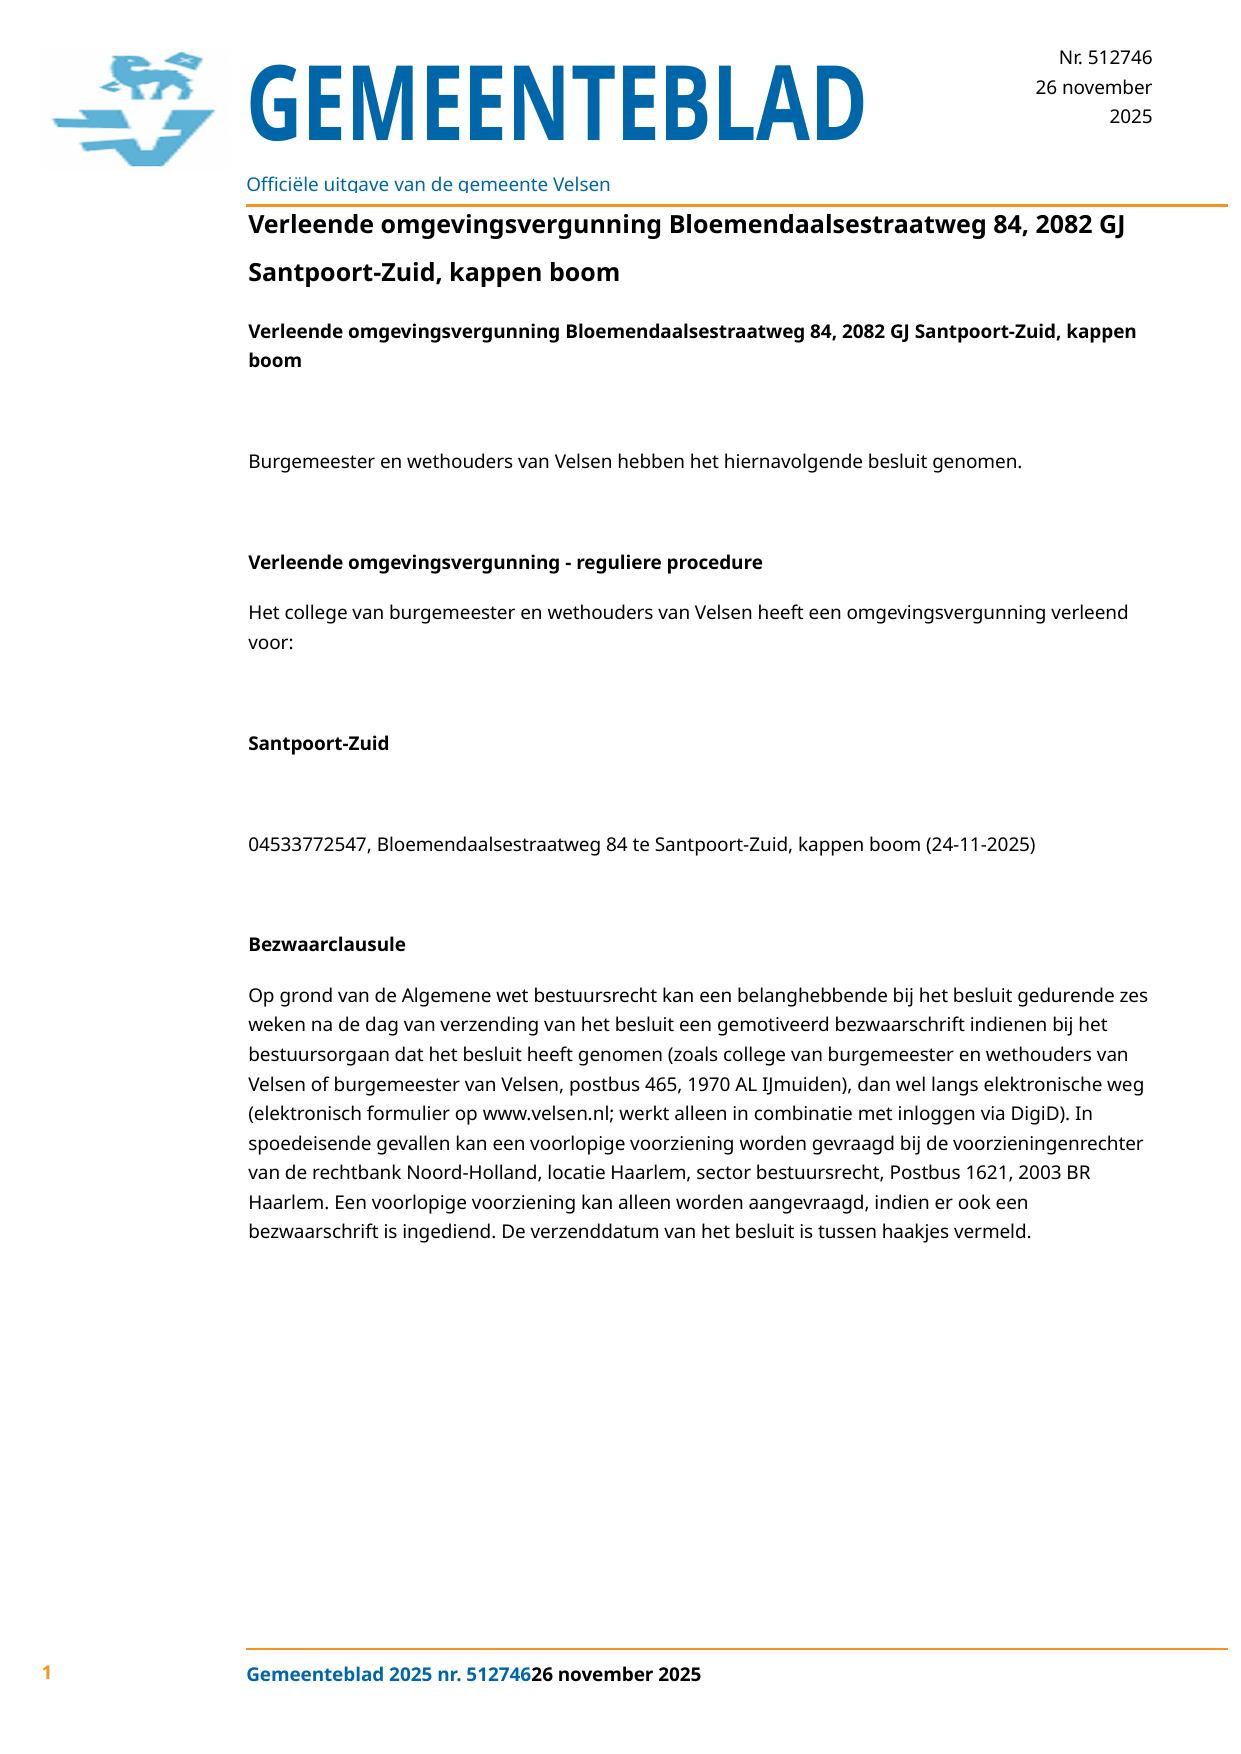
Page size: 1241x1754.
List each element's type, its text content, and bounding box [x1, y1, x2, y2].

text Verleende omgevingsvergunning Bloemendaalsestraatweg 84, 2082 GJ Santpoort-Zuid, kappen boom [248, 318, 1152, 373]
text Verleende omgevingsvergunning Bloemendaalsestraatweg 84, 2082 GJ Santpoort-Zuid, kappen boom [248, 207, 1152, 288]
picture [41, 47, 231, 172]
text Op grond van de Algemene wet bestuursrecht kan een belanghebbende bij het besluit gedurende zes weken na de dag van verzending van het besluit een gemotiveerd bezwaarschrift indienen bij het bestuursorgaan dat het besluit heeft genomen (zoals college van burgemeester en wethouders van Velsen of burgemeester van Velsen, postbus 465, 1970 AL IJmuiden), dan wel langs elektronische weg (elektronisch formulier op www.velsen.nl; werkt alleen in combinatie met inloggen via DigiD). In spoedeisende gevallen kan een voorlopige voorziening worden gevraagd bij de voorzieningenrechter van de rechtbank Noord-Holland, locatie Haarlem, sector bestuursrecht, Postbus 1621, 2003 BR Haarlem. Een voorlopige voorziening kan alleen worden aangevraagd, indien er ook een bezwaarschrift is ingediend. De verzenddatum van het besluit is tussen haakjes vermeld. [248, 982, 1152, 1244]
text Burgemeester en wethouders van Velsen hebben het hiernavolgende besluit genomen. [248, 448, 1152, 474]
text Het college van burgemeester en wethouders van Velsen heeft een omgevingsvergunning verleend voor: [248, 599, 1152, 655]
text Bezwaarclausule [248, 932, 1152, 957]
text Santpoort-Zuid [248, 730, 1152, 756]
text 04533772547, Bloemendaalsestraatweg 84 te Santpoort-Zuid, kappen boom (24-11-2025) [248, 831, 1152, 857]
text Verleende omgevingsvergunning - reguliere procedure [248, 549, 1152, 575]
